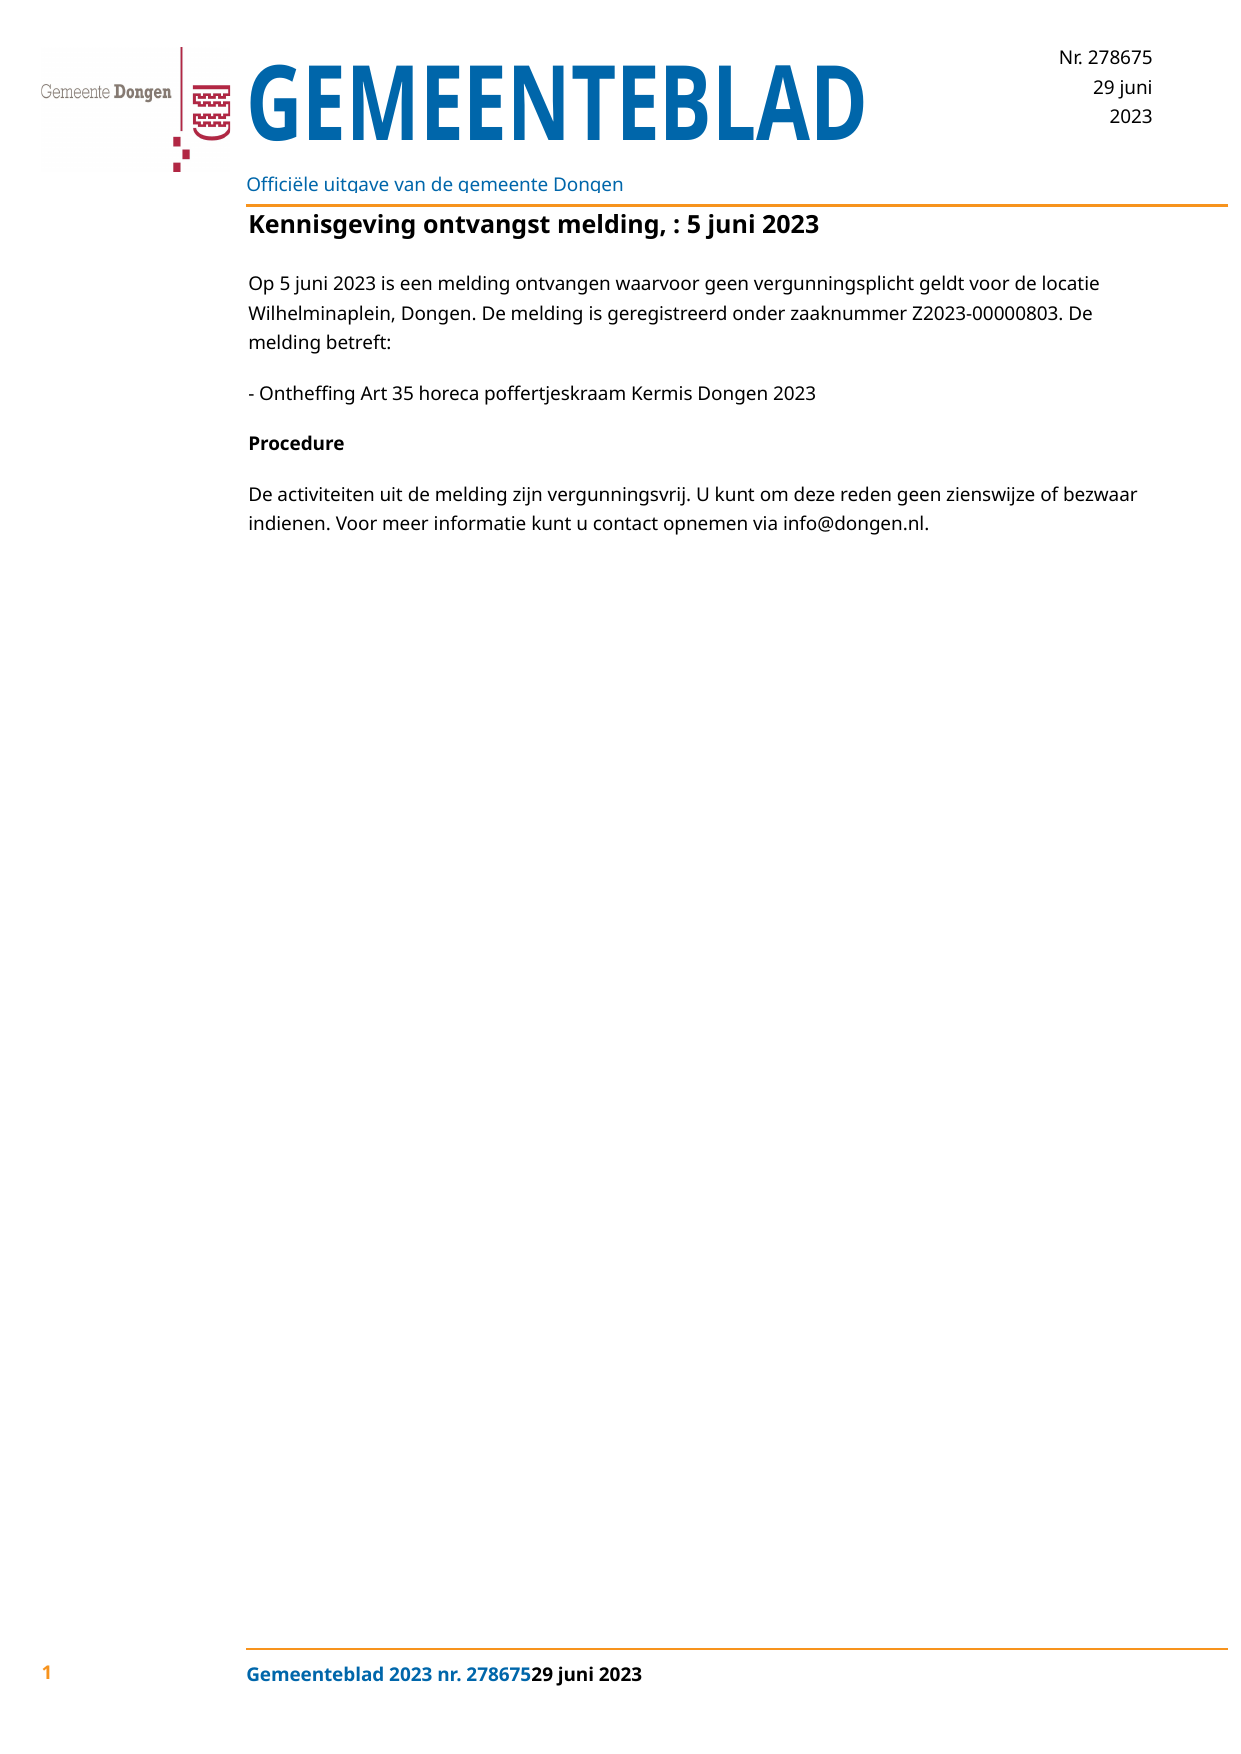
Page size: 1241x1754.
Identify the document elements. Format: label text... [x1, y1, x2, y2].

text Kennisgeving ontvangst melding, : 5 juni 2023 [248, 207, 1152, 241]
text - Ontheffing Art 35 horeca poffertjeskraam Kermis Dongen 2023 [248, 380, 1152, 406]
text Procedure [248, 430, 1152, 456]
text De activiteiten uit de melding zijn vergunningsvrij. U kunt om deze reden geen zienswijze of bezwaar indienen. Voor meer informatie kunt u contact opnemen via info@dongen.nl. [248, 481, 1152, 536]
picture [41, 47, 231, 172]
text Op 5 juni 2023 is een melding ontvangen waarvoor geen vergunningsplicht geldt voor de locatie Wilhelminaplein, Dongen. De melding is geregistreerd onder zaaknummer Z2023-00000803. De melding betreft: [248, 270, 1152, 355]
